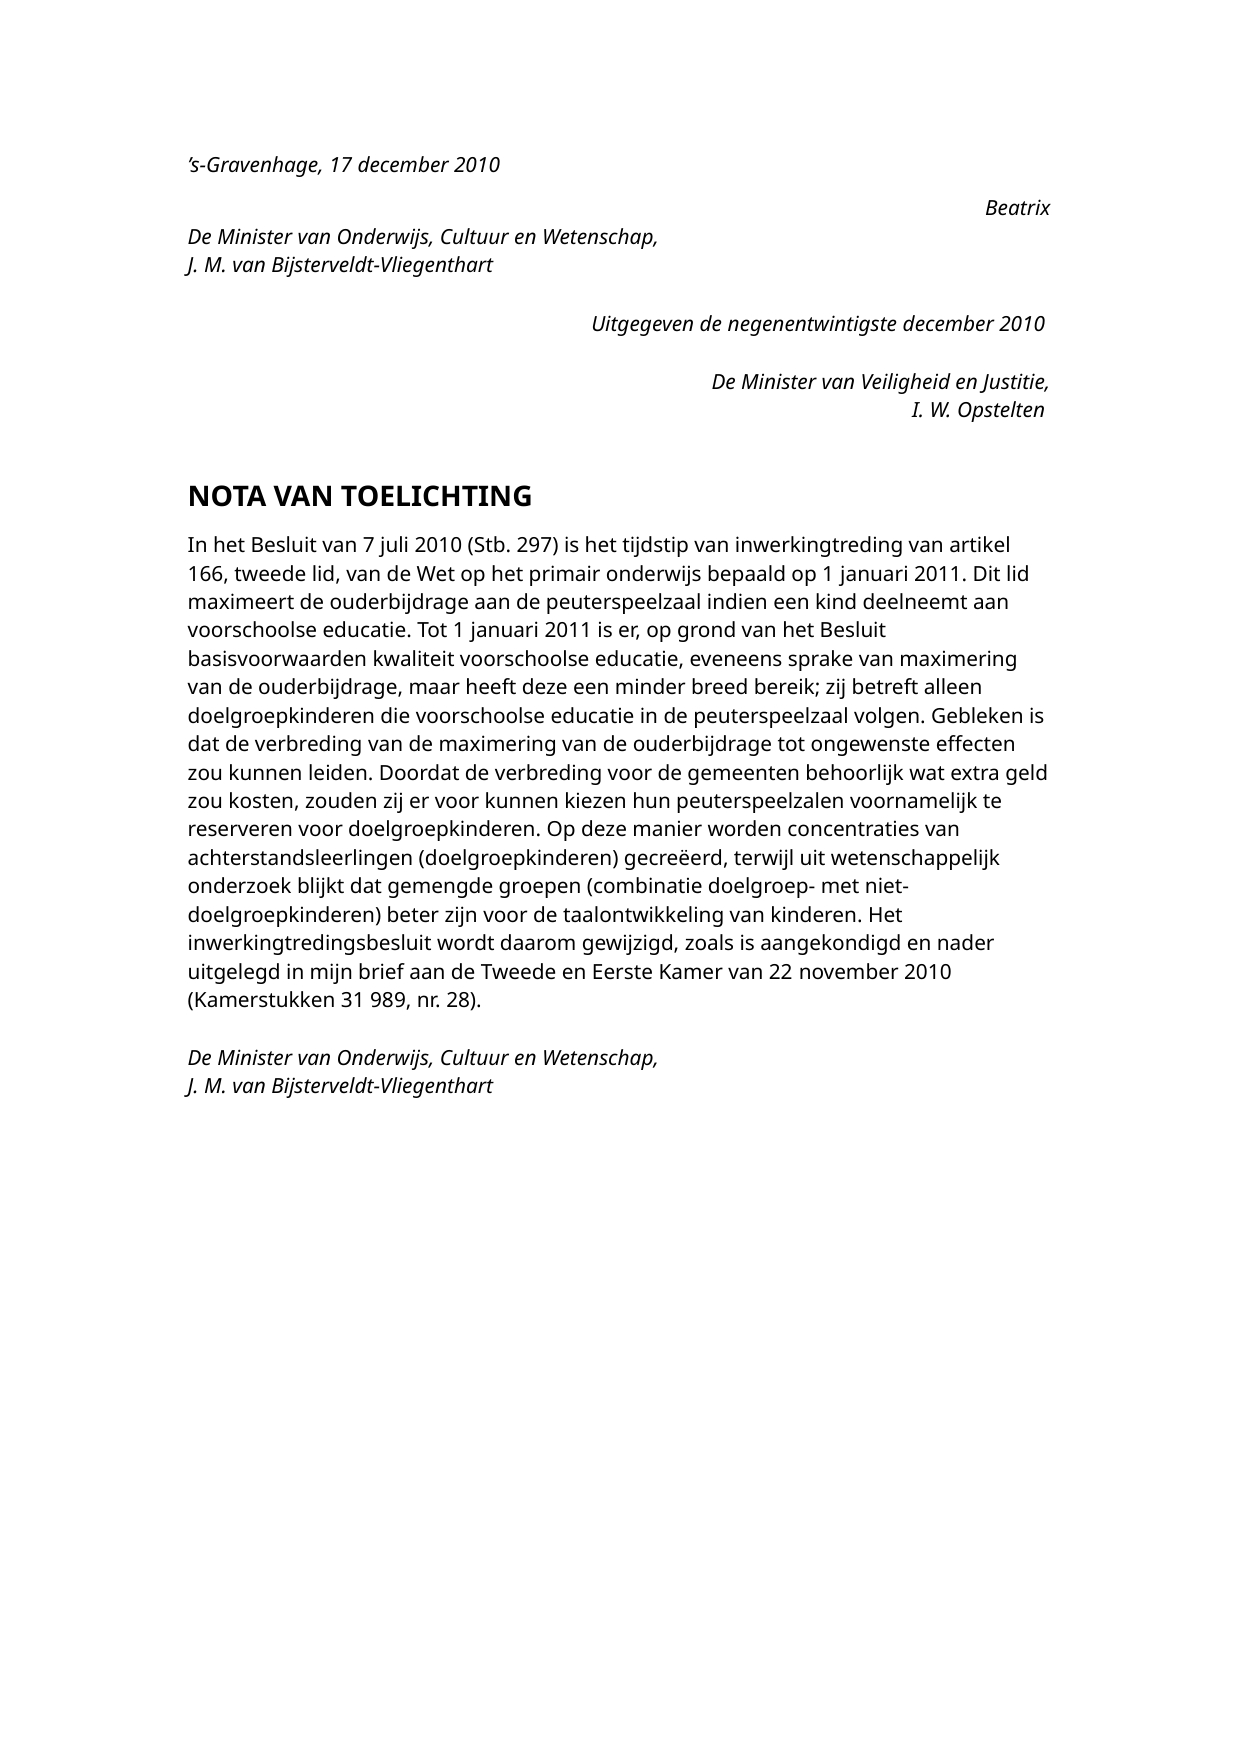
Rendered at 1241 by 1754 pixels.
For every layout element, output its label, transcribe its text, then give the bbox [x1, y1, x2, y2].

text De Minister van Onderwijs, Cultuur en Wetenschap, [187, 1043, 1053, 1072]
text ’s-Gravenhage, 17 december 2010 [187, 150, 1053, 178]
text In het Besluit van 7 juli 2010 (Stb. 297) is het tijdstip van inwerkingtreding van artikel 166, tweede lid, van de Wet op het primair onderwijs bepaald op 1 januari 2011. Dit lid maximeert de ouderbijdrage aan de peuterspeelzaal indien een kind deelneemt aan voorschoolse educatie. Tot 1 januari 2011 is er, op grond van het Besluit basisvoorwaarden kwaliteit voorschoolse educatie, eveneens sprake van maximering van de ouderbijdrage, maar heeft deze een minder breed bereik; zij betreft alleen doelgroepkinderen die voorschoolse educatie in de peuterspeelzaal volgen. Gebleken is dat de verbreding van de maximering van de ouderbijdrage tot ongewenste effecten zou kunnen leiden. Doordat de verbreding voor de gemeenten behoorlijk wat extra geld zou kosten, zouden zij er voor kunnen kiezen hun peuterspeelzalen voornamelijk te reserveren voor doelgroepkinderen. Op deze manier worden concentraties van achterstandsleerlingen (doelgroepkinderen) gecreëerd, terwijl uit wetenschappelijk onderzoek blijkt dat gemengde groepen (combinatie doelgroep- met niet-doelgroepkinderen) beter zijn voor de taalontwikkeling van kinderen. Het inwerkingtredingsbesluit wordt daarom gewijzigd, zoals is aangekondigd en nader uitgelegd in mijn brief aan de Tweede en Eerste Kamer van 22 november 2010 (Kamerstukken 31 989, nr. 28). [187, 530, 1053, 1014]
text De Minister van Onderwijs, Cultuur en Wetenschap, [187, 222, 1053, 250]
text Beatrix [187, 193, 1053, 222]
text De Minister van Veiligheid en Justitie, [187, 367, 1053, 396]
text J. M. van Bijsterveldt-Vliegenthart [187, 1072, 1053, 1100]
subtitle NOTA VAN TOELICHTING [187, 477, 1053, 515]
text I. W. Opstelten [187, 396, 1053, 424]
text Uitgegeven de negenentwintigste december 2010 [187, 309, 1053, 337]
text J. M. van Bijsterveldt-Vliegenthart [187, 250, 1053, 279]
